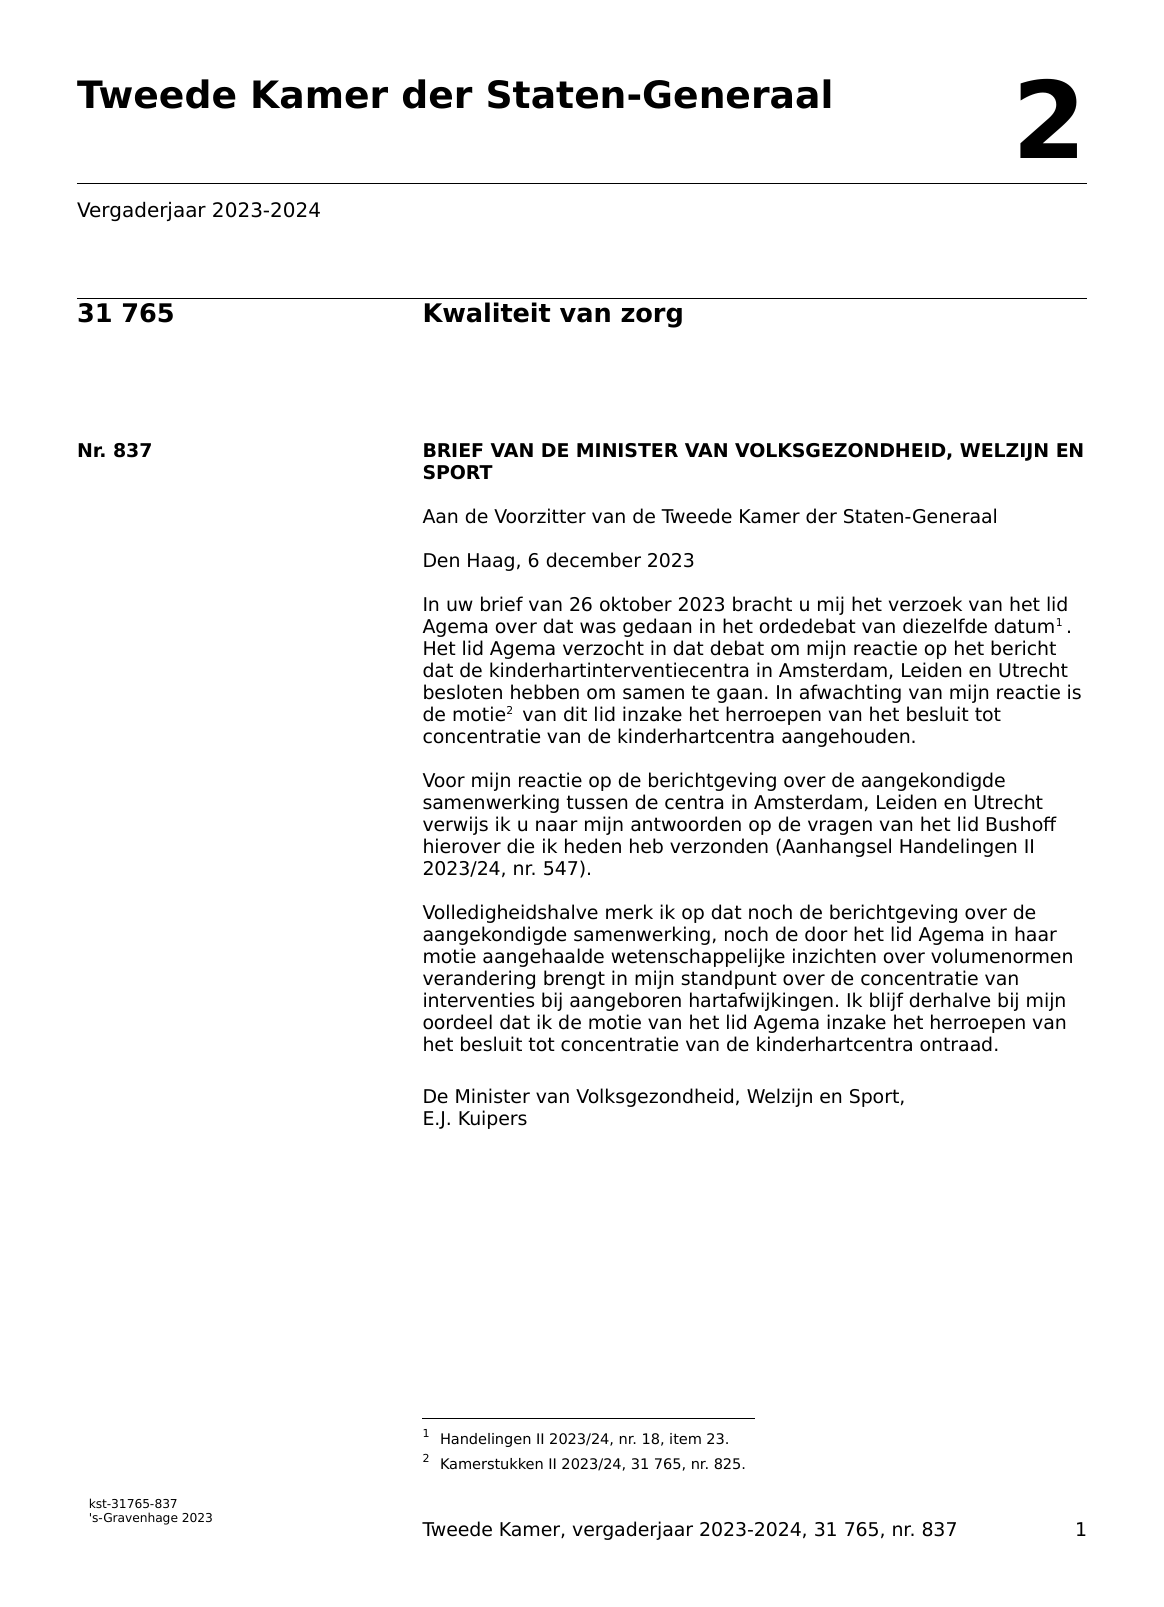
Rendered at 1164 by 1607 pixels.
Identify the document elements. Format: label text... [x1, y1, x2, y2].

text Aan de Voorzitter van de Tweede Kamer der Staten-Generaal [422, 506, 1087, 528]
text 's-Gravenhage 2023 [88, 1511, 323, 1525]
subtitle 31 765 Kwaliteit van zorg [77, 299, 1087, 329]
text Volledigheidshalve merk ik op dat noch de berichtgeving over de aangekondigde samenwerking, noch de door het lid Agema in haar motie aangehaalde wetenschappelijke inzichten over volumenormen verandering brengt in mijn standpunt over de concentratie van interventies bij aangeboren hartafwijkingen. Ik blijf derhalve bij mijn oordeel dat ik de motie van het lid Agema inzake het herroepen van het besluit tot concentratie van de kinderhartcentra ontraad. [422, 902, 1087, 1056]
text In uw brief van 26 oktober 2023 bracht u mij het verzoek van het lid Agema over dat was gedaan in het ordedebat van diezelfde datum. Het lid Agema verzocht in dat debat om mijn reactie op het bericht dat de kinderhartinterventiecentra in Amsterdam, Leiden en Utrecht besloten hebben om samen te gaan. In afwachting van mijn reactie is de motie van dit lid inzake het herroepen van het besluit tot concentratie van de kinderhartcentra aangehouden. [422, 594, 1087, 748]
table_cell Vergaderjaar 2023-2024 [77, 184, 1087, 298]
table_header 2 [886, 59, 1087, 183]
text kst-31765-837 [88, 1497, 323, 1511]
text Voor mijn reactie op de berichtgeving over de aangekondigde samenwerking tussen de centra in Amsterdam, Leiden en Utrecht verwijs ik u naar mijn antwoorden op de vragen van het lid Bushoff hierover die ik heden heb verzonden (Aanhangsel Handelingen II 2023/24, nr. 547). [422, 770, 1087, 880]
text De Minister van Volksgezondheid, Welzijn en Sport, E.J. Kuipers [422, 1086, 1087, 1130]
text Handelingen II 2023/24, nr. 18, item 23. [422, 1427, 1087, 1449]
subtitle Nr. 837 BRIEF VAN DE MINISTER VAN VOLKSGEZONDHEID, WELZIJN EN SPORT [77, 440, 1087, 484]
table_header Tweede Kamer der Staten-Generaal [77, 59, 886, 183]
text Kamerstukken II 2023/24, 31 765, nr. 825. [422, 1452, 1087, 1474]
text Den Haag, 6 december 2023 [422, 550, 1087, 572]
